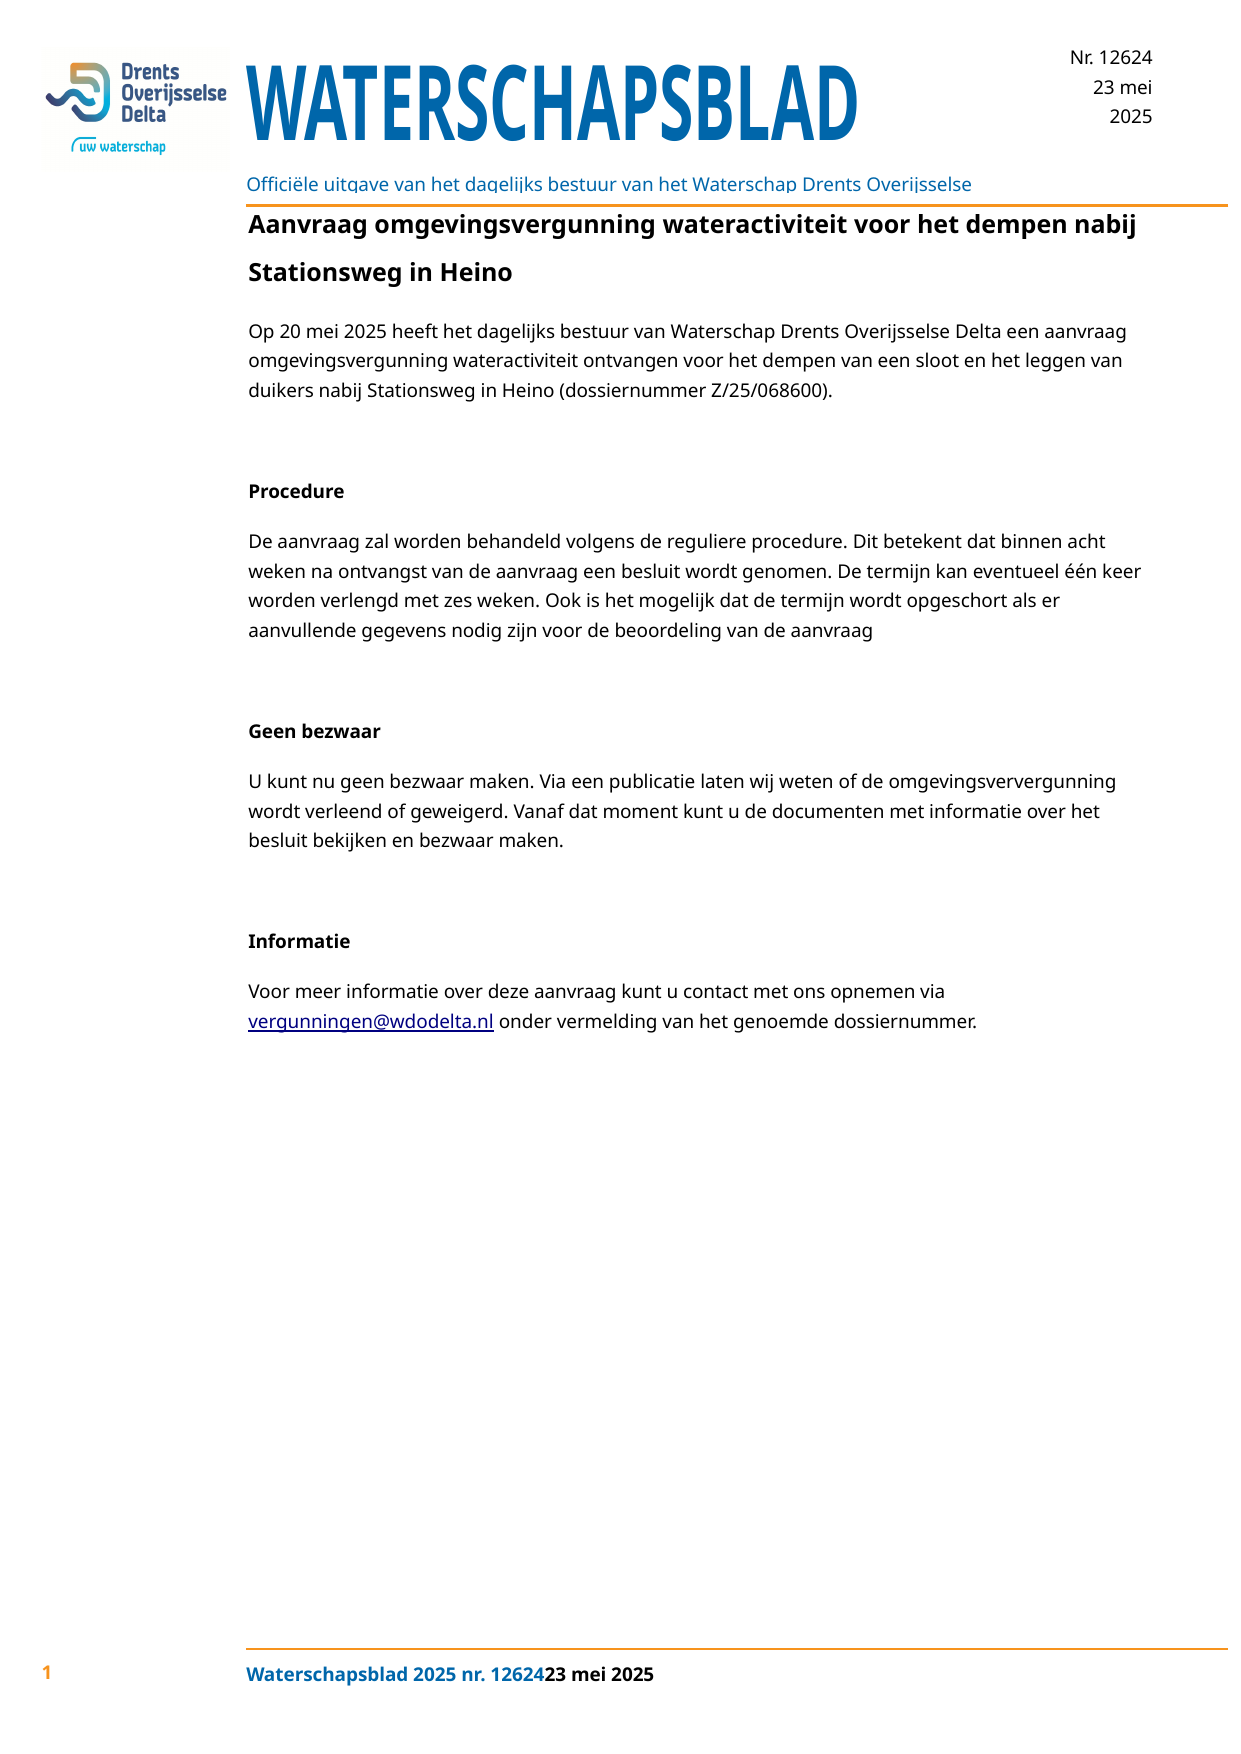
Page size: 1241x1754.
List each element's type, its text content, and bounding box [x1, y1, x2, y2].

text U kunt nu geen bezwaar maken. Via een publicatie laten wij weten of de omgevingsververgunning wordt verleend of geweigerd. Vanaf dat moment kunt u de documenten met informatie over het besluit bekijken en bezwaar maken. [248, 768, 1152, 853]
text Voor meer informatie over deze aanvraag kunt u contact met ons opnemen via vergunningen@wdodelta.nl onder vermelding van het genoemde dossiernummer. [248, 979, 1152, 1034]
text Op 20 mei 2025 heeft het dagelijks bestuur van Waterschap Drents Overijsselse Delta een aanvraag omgevingsvergunning wateractiviteit ontvangen voor het dempen van een sloot en het leggen van duikers nabij Stationsweg in Heino (dossiernummer Z/25/068600). [248, 318, 1152, 403]
picture [41, 47, 231, 172]
text Informatie [248, 928, 1152, 954]
text Procedure [248, 478, 1152, 504]
text De aanvraag zal worden behandeld volgens de reguliere procedure. Dit betekent dat binnen acht weken na ontvangst van de aanvraag een besluit wordt genomen. De termijn kan eventueel één keer worden verlengd met zes weken. Ook is het mogelijk dat de termijn wordt opgeschort als er aanvullende gegevens nodig zijn voor de beoordeling van de aanvraag [248, 528, 1152, 643]
text Aanvraag omgevingsvergunning wateractiviteit voor het dempen nabij Stationsweg in Heino [248, 207, 1152, 288]
text Geen bezwaar [248, 718, 1152, 744]
